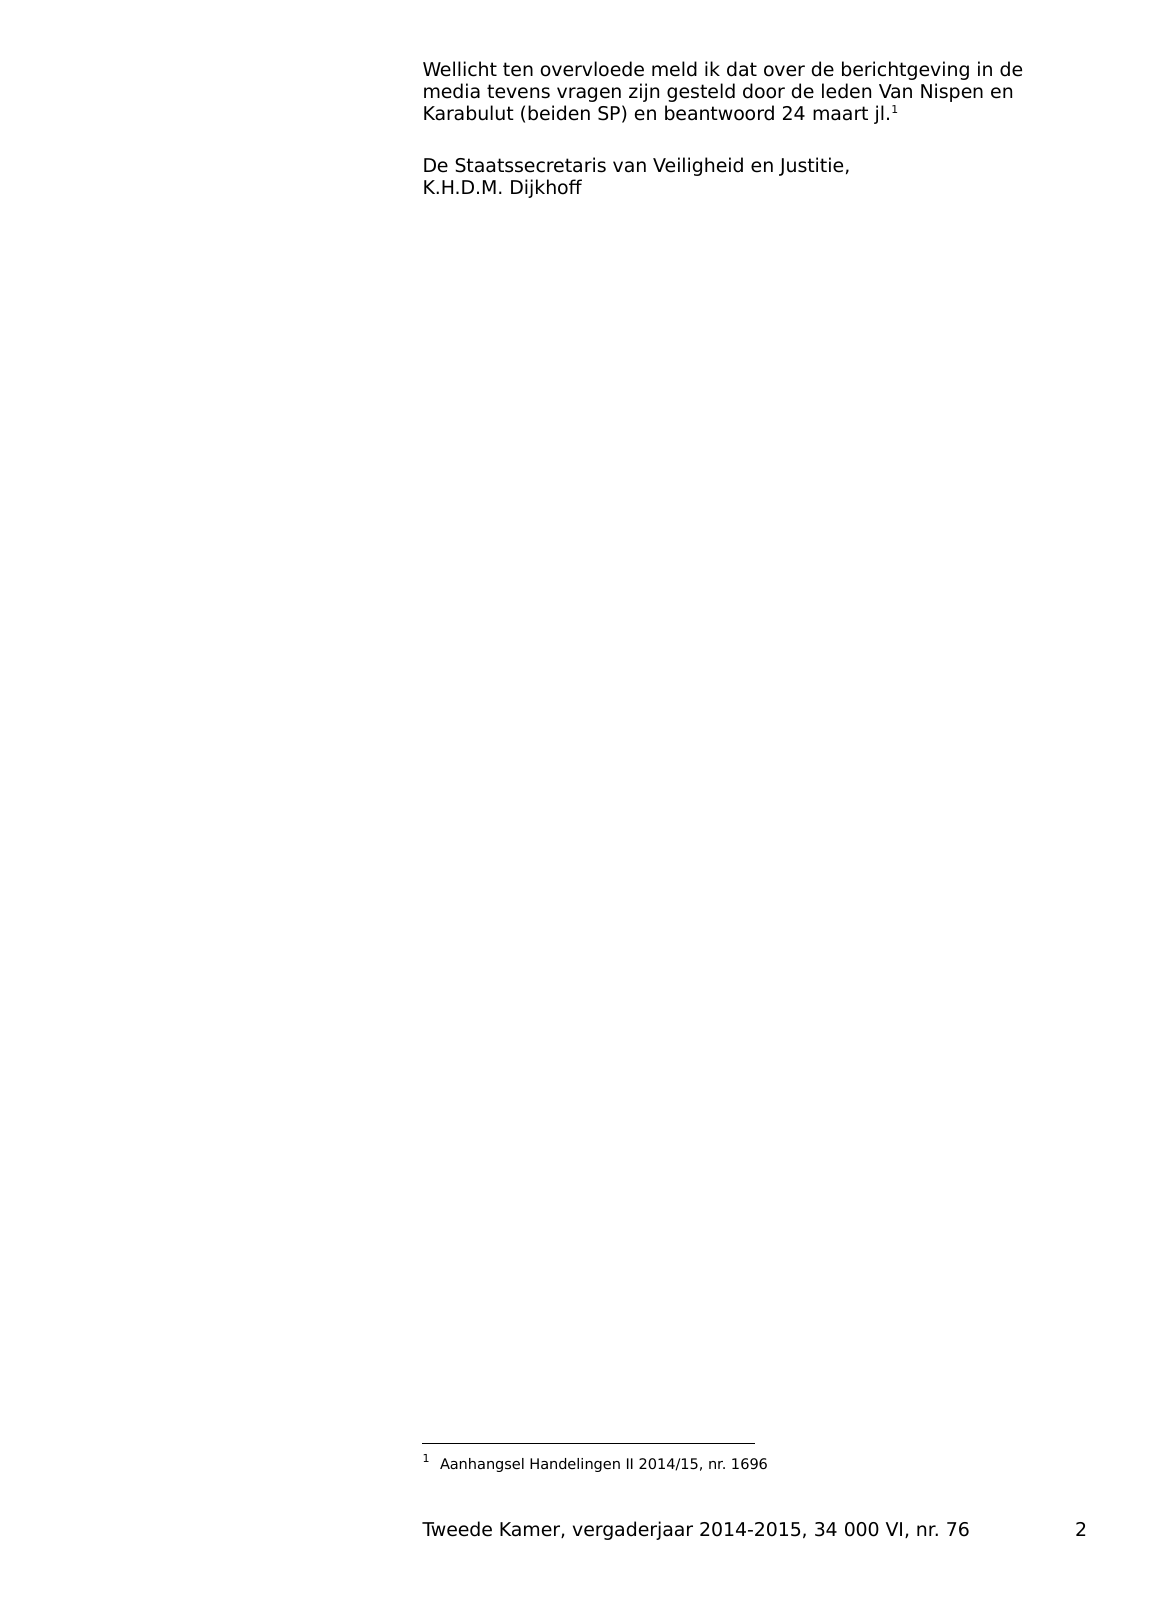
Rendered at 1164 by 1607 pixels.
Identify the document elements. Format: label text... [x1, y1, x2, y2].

text Aanhangsel Handelingen II 2014/15, nr. 1696 [422, 1452, 1087, 1474]
text De Staatssecretaris van Veiligheid en Justitie, K.H.D.M. Dijkhoff [422, 155, 1087, 199]
text Wellicht ten overvloede meld ik dat over de berichtgeving in de media tevens vragen zijn gesteld door de leden Van Nispen en Karabulut (beiden SP) en beantwoord 24 maart jl. [422, 59, 1087, 125]
